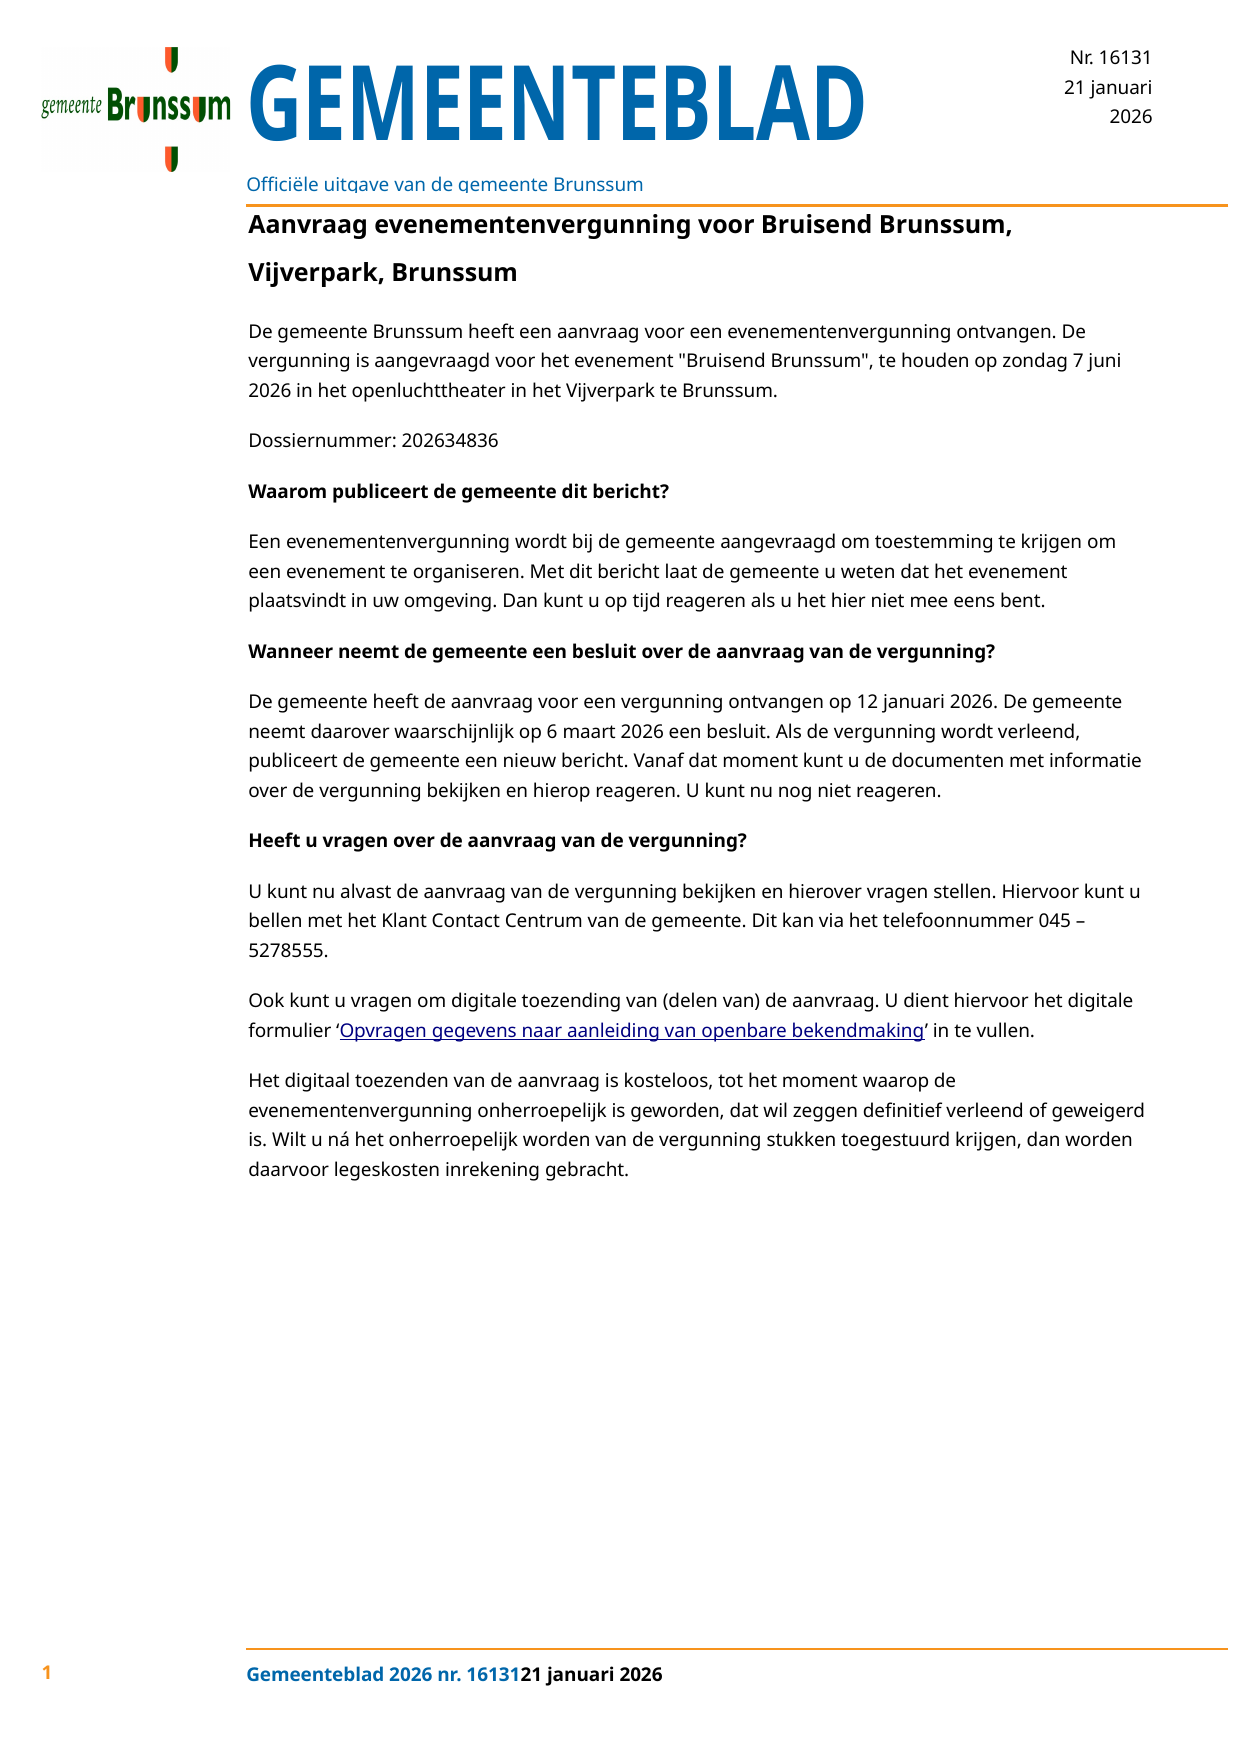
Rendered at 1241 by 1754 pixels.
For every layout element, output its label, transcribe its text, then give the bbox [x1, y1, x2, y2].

text Ook kunt u vragen om digitale toezending van (delen van) de aanvraag. U dient hiervoor het digitale formulier ‘Opvragen gegevens naar aanleiding van openbare bekendmaking’ in te vullen. [248, 987, 1152, 1043]
text Heeft u vragen over de aanvraag van de vergunning? [248, 827, 1152, 853]
text Een evenementenvergunning wordt bij de gemeente aangevraagd om toestemming te krijgen om een evenement te organiseren. Met dit bericht laat de gemeente u weten dat het evenement plaatsvindt in uw omgeving. Dan kunt u op tijd reageren als u het hier niet mee eens bent. [248, 528, 1152, 613]
text Waarom publiceert de gemeente dit bericht? [248, 478, 1152, 504]
text Aanvraag evenementenvergunning voor Bruisend Brunssum, Vijverpark, Brunssum [248, 207, 1152, 288]
text De gemeente heeft de aanvraag voor een vergunning ontvangen op 12 januari 2026. De gemeente neemt daarover waarschijnlijk op 6 maart 2026 een besluit. Als de vergunning wordt verleend, publiceert de gemeente een nieuw bericht. Vanaf dat moment kunt u de documenten met informatie over de vergunning bekijken en hierop reageren. U kunt nu nog niet reageren. [248, 688, 1152, 803]
text Het digitaal toezenden van de aanvraag is kosteloos, tot het moment waarop de evenementenvergunning onherroepelijk is geworden, dat wil zeggen definitief verleend of geweigerd is. Wilt u ná het onherroepelijk worden van de vergunning stukken toegestuurd krijgen, dan worden daarvoor legeskosten inrekening gebracht. [248, 1067, 1152, 1182]
text Wanneer neemt de gemeente een besluit over de aanvraag van de vergunning? [248, 638, 1152, 664]
picture [41, 47, 231, 172]
text Dossiernummer: 202634836 [248, 427, 1152, 453]
text De gemeente Brunssum heeft een aanvraag voor een evenementenvergunning ontvangen. De vergunning is aangevraagd voor het evenement "Bruisend Brunssum", te houden op zondag 7 juni 2026 in het openluchttheater in het Vijverpark te Brunssum. [248, 318, 1152, 403]
text U kunt nu alvast de aanvraag van de vergunning bekijken en hierover vragen stellen. Hiervoor kunt u bellen met het Klant Contact Centrum van de gemeente. Dit kan via het telefoonnummer 045 – 5278555. [248, 878, 1152, 963]
